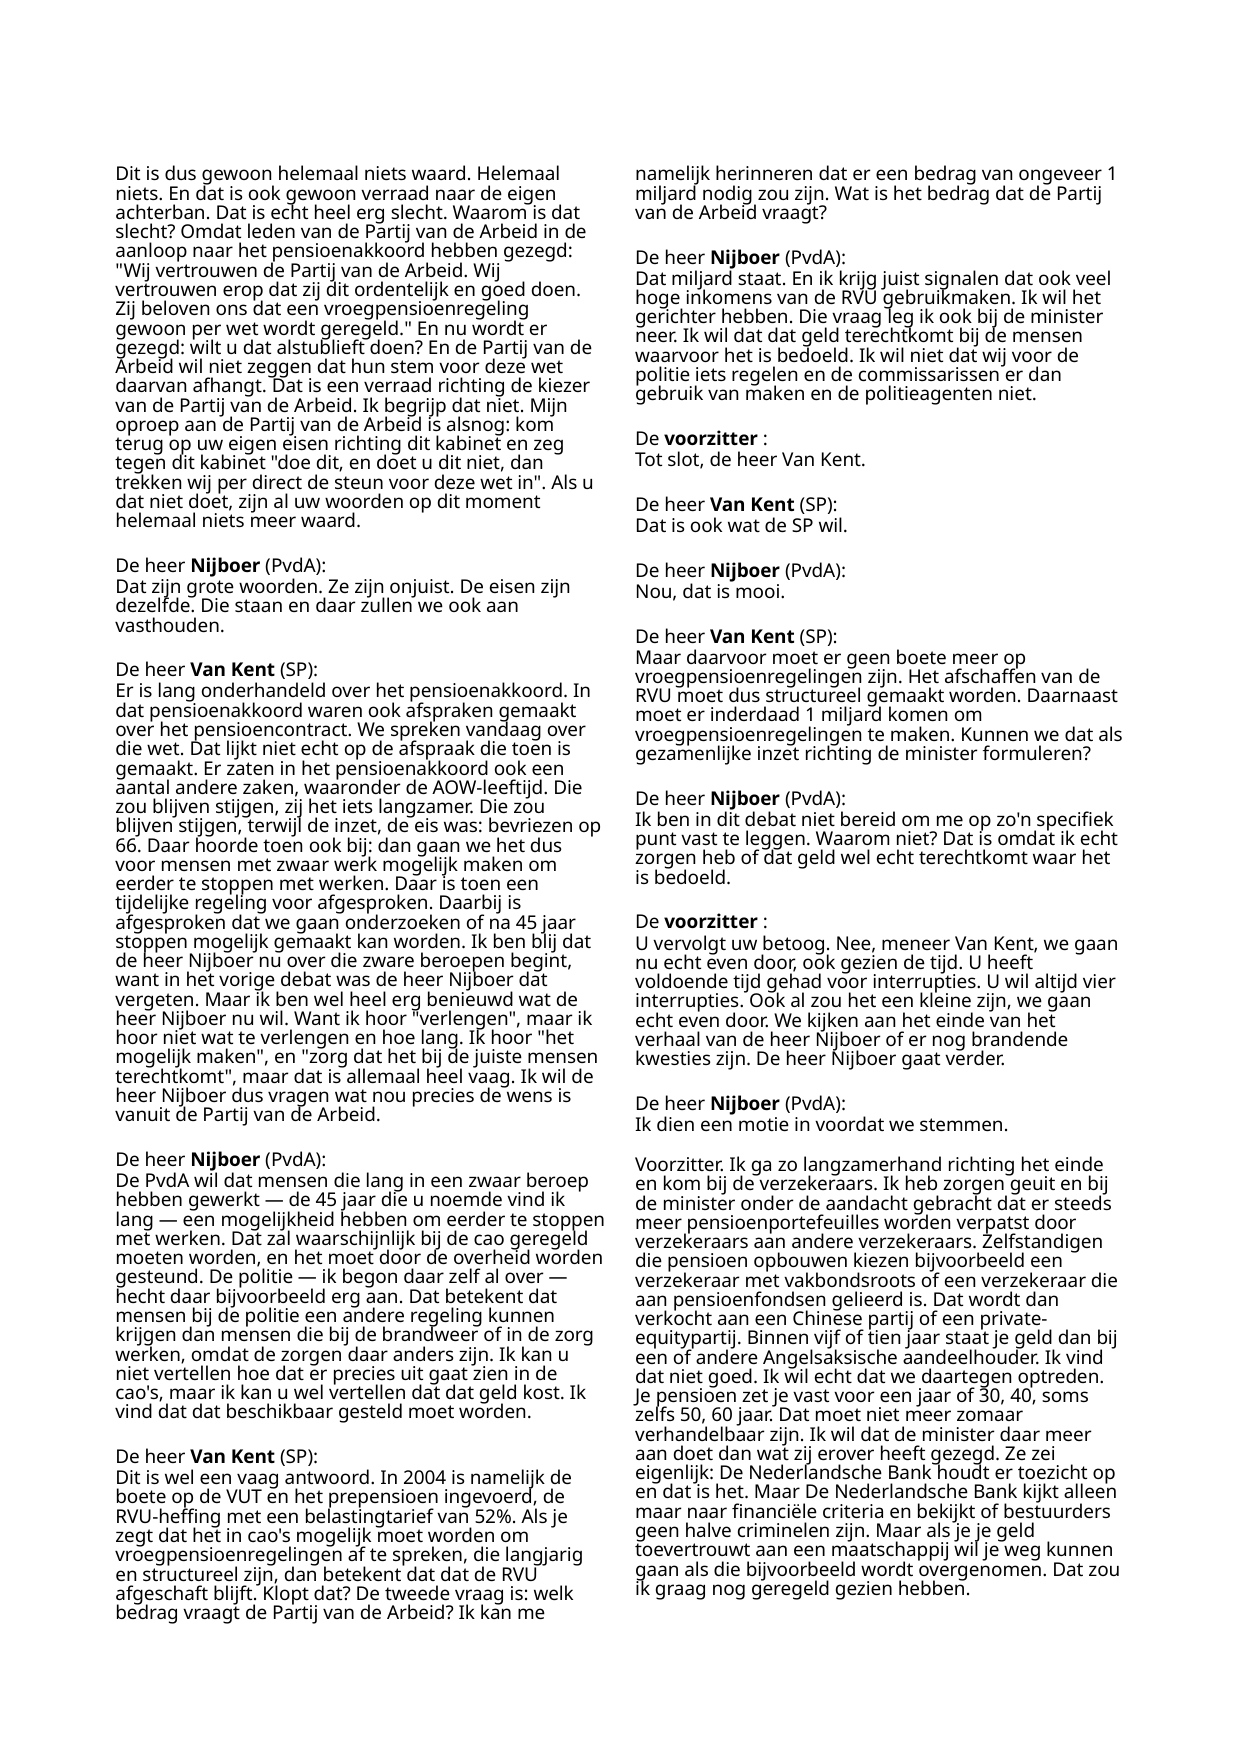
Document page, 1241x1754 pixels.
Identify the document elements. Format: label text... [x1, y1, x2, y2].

text Er is lang onderhandeld over het pensioenakkoord. In dat pensioenakkoord waren ook afspraken gemaakt over het pensioencontract. We spreken vandaag over die wet. Dat lijkt niet echt op de afspraak die toen is gemaakt. Er zaten in het pensioenakkoord ook een aantal andere zaken, waaronder de AOW-leeftijd. Die zou blijven stijgen, zij het iets langzamer. Die zou blijven stijgen, terwijl de inzet, de eis was: bevriezen op 66. Daar hoorde toen ook bij: dan gaan we het dus voor mensen met zwaar werk mogelijk maken om eerder te stoppen met werken. Daar is toen een tijdelijke regeling voor afgesproken. Daarbij is afgesproken dat we gaan onderzoeken of na 45 jaar stoppen mogelijk gemaakt kan worden. Ik ben blij dat de heer Nijboer nu over die zware beroepen begint, want in het vorige debat was de heer Nijboer dat vergeten. Maar ik ben wel heel erg benieuwd wat de heer Nijboer nu wil. Want ik hoor "verlengen", maar ik hoor niet wat te verlengen en hoe lang. Ik hoor "het mogelijk maken", en "zorg dat het bij de juiste mensen terechtkomt", maar dat is allemaal heel vaag. Ik wil de heer Nijboer dus vragen wat nou precies de wens is vanuit de Partij van de Arbeid. [115, 682, 605, 1126]
text De heer Nijboer (PvdA): [115, 552, 605, 578]
text De voorzitter : [635, 909, 1125, 934]
text Nou, dat is mooi. [635, 583, 1125, 602]
text De heer Van Kent (SP): [115, 657, 605, 682]
text De heer Nijboer (PvdA): [635, 1090, 1125, 1116]
text Dat miljard staat. En ik krijg juist signalen dat ook veel hoge inkomens van de RVU gebruikmaken. Ik wil het gerichter hebben. Die vraag leg ik ook bij de minister neer. Ik wil dat dat geld terechtkomt bij de mensen waarvoor het is bedoeld. Ik wil niet dat wij voor de politie iets regelen en de commissarissen er dan gebruik van maken en de politieagenten niet. [635, 270, 1125, 404]
text De heer Nijboer (PvdA): [635, 785, 1125, 811]
text De PvdA wil dat mensen die lang in een zwaar beroep hebben gewerkt — de 45 jaar die u noemde vind ik lang — een mogelijkheid hebben om eerder te stoppen met werken. Dat zal waarschijnlijk bij de cao geregeld moeten worden, en het moet door de overheid worden gesteund. De politie — ik begon daar zelf al over — hecht daar bijvoorbeeld erg aan. Dat betekent dat mensen bij de politie een andere regeling kunnen krijgen dan mensen die bij de brandweer of in de zorg werken, omdat de zorgen daar anders zijn. Ik kan u niet vertellen hoe dat er precies uit gaat zien in de cao's, maar ik kan u wel vertellen dat dat geld kost. Ik vind dat dat beschikbaar gesteld moet worden. [115, 1172, 605, 1423]
text Dit is dus gewoon helemaal niets waard. Helemaal niets. En dat is ook gewoon verraad naar de eigen achterban. Dat is echt heel erg slecht. Waarom is dat slecht? Omdat leden van de Partij van de Arbeid in de aanloop naar het pensioenakkoord hebben gezegd: "Wij vertrouwen de Partij van de Arbeid. Wij vertrouwen erop dat zij dit ordentelijk en goed doen. Zij beloven ons dat een vroegpensioenregeling gewoon per wet wordt geregeld." En nu wordt er gezegd: wilt u dat alstublieft doen? En de Partij van de Arbeid wil niet zeggen dat hun stem voor deze wet daarvan afhangt. Dat is een verraad richting de kiezer van de Partij van de Arbeid. Ik begrijp dat niet. Mijn oproep aan de Partij van de Arbeid is alsnog: kom terug op uw eigen eisen richting dit kabinet en zeg tegen dit kabinet "doe dit, en doet u dit niet, dan trekken wij per direct de steun voor deze wet in". Als u dat niet doet, zijn al uw woorden op dit moment helemaal niets meer waard. [115, 165, 605, 531]
text Voorzitter. Ik ga zo langzamerhand richting het einde en kom bij de verzekeraars. Ik heb zorgen geuit en bij de minister onder de aandacht gebracht dat er steeds meer pensioenportefeuilles worden verpatst door verzekeraars aan andere verzekeraars. Zelfstandigen die pensioen opbouwen kiezen bijvoorbeeld een verzekeraar met vakbondsroots of een verzekeraar die aan pensioenfondsen gelieerd is. Dat wordt dan verkocht aan een Chinese partij of een private-equitypartij. Binnen vijf of tien jaar staat je geld dan bij een of andere Angelsaksische aandeelhouder. Ik vind dat niet goed. Ik wil echt dat we daartegen optreden. Je pensioen zet je vast voor een jaar of 30, 40, soms zelfs 50, 60 jaar. Dat moet niet meer zomaar verhandelbaar zijn. Ik wil dat de minister daar meer aan doet dan wat zij erover heeft gezegd. Ze zei eigenlijk: De Nederlandsche Bank houdt er toezicht op en dat is het. Maar De Nederlandsche Bank kijkt alleen maar naar financiële criteria en bekijkt of bestuurders geen halve criminelen zijn. Maar als je je geld toevertrouwt aan een maatschappij wil je weg kunnen gaan als die bijvoorbeeld wordt overgenomen. Dat zou ik graag nog geregeld gezien hebben. [635, 1156, 1125, 1599]
text namelijk herinneren dat er een bedrag van ongeveer 1 miljard nodig zou zijn. Wat is het bedrag dat de Partij van de Arbeid vraagt? [635, 165, 1125, 223]
text Ik dien een motie in voordat we stemmen. [635, 1116, 1125, 1135]
text De heer Van Kent (SP): [115, 1443, 605, 1469]
text De heer Nijboer (PvdA): [635, 557, 1125, 583]
text Dat is ook wat de SP wil. [635, 517, 1125, 536]
text De heer Nijboer (PvdA): [635, 244, 1125, 270]
text De heer Van Kent (SP): [635, 623, 1125, 649]
text U vervolgt uw betoog. Nee, meneer Van Kent, we gaan nu echt even door, ook gezien de tijd. U heeft voldoende tijd gehad voor interrupties. U wil altijd vier interrupties. Ook al zou het een kleine zijn, we gaan echt even door. We kijken aan het einde van het verhaal van de heer Nijboer of er nog brandende kwesties zijn. De heer Nijboer gaat verder. [635, 934, 1125, 1069]
text De heer Van Kent (SP): [635, 491, 1125, 517]
text De voorzitter : [635, 425, 1125, 451]
text De heer Nijboer (PvdA): [115, 1146, 605, 1172]
text Tot slot, de heer Van Kent. [635, 451, 1125, 470]
text Dat zijn grote woorden. Ze zijn onjuist. De eisen zijn dezelfde. Die staan en daar zullen we ook aan vasthouden. [115, 578, 605, 636]
text Maar daarvoor moet er geen boete meer op vroegpensioenregelingen zijn. Het afschaffen van de RVU moet dus structureel gemaakt worden. Daarnaast moet er inderdaad 1 miljard komen om vroegpensioenregelingen te maken. Kunnen we dat als gezamenlijke inzet richting de minister formuleren? [635, 649, 1125, 764]
text Ik ben in dit debat niet bereid om me op zo'n specifiek punt vast te leggen. Waarom niet? Dat is omdat ik echt zorgen heb of dat geld wel echt terechtkomt waar het is bedoeld. [635, 811, 1125, 888]
text Dit is wel een vaag antwoord. In 2004 is namelijk de boete op de VUT en het prepensioen ingevoerd, de RVU-heffing met een belastingtarief van 52%. Als je zegt dat het in cao's mogelijk moet worden om vroegpensioenregelingen af te spreken, die langjarig en structureel zijn, dan betekent dat dat de RVU afgeschaft blijft. Klopt dat? De tweede vraag is: welk bedrag vraagt de Partij van de Arbeid? Ik kan me [115, 1469, 605, 1623]
